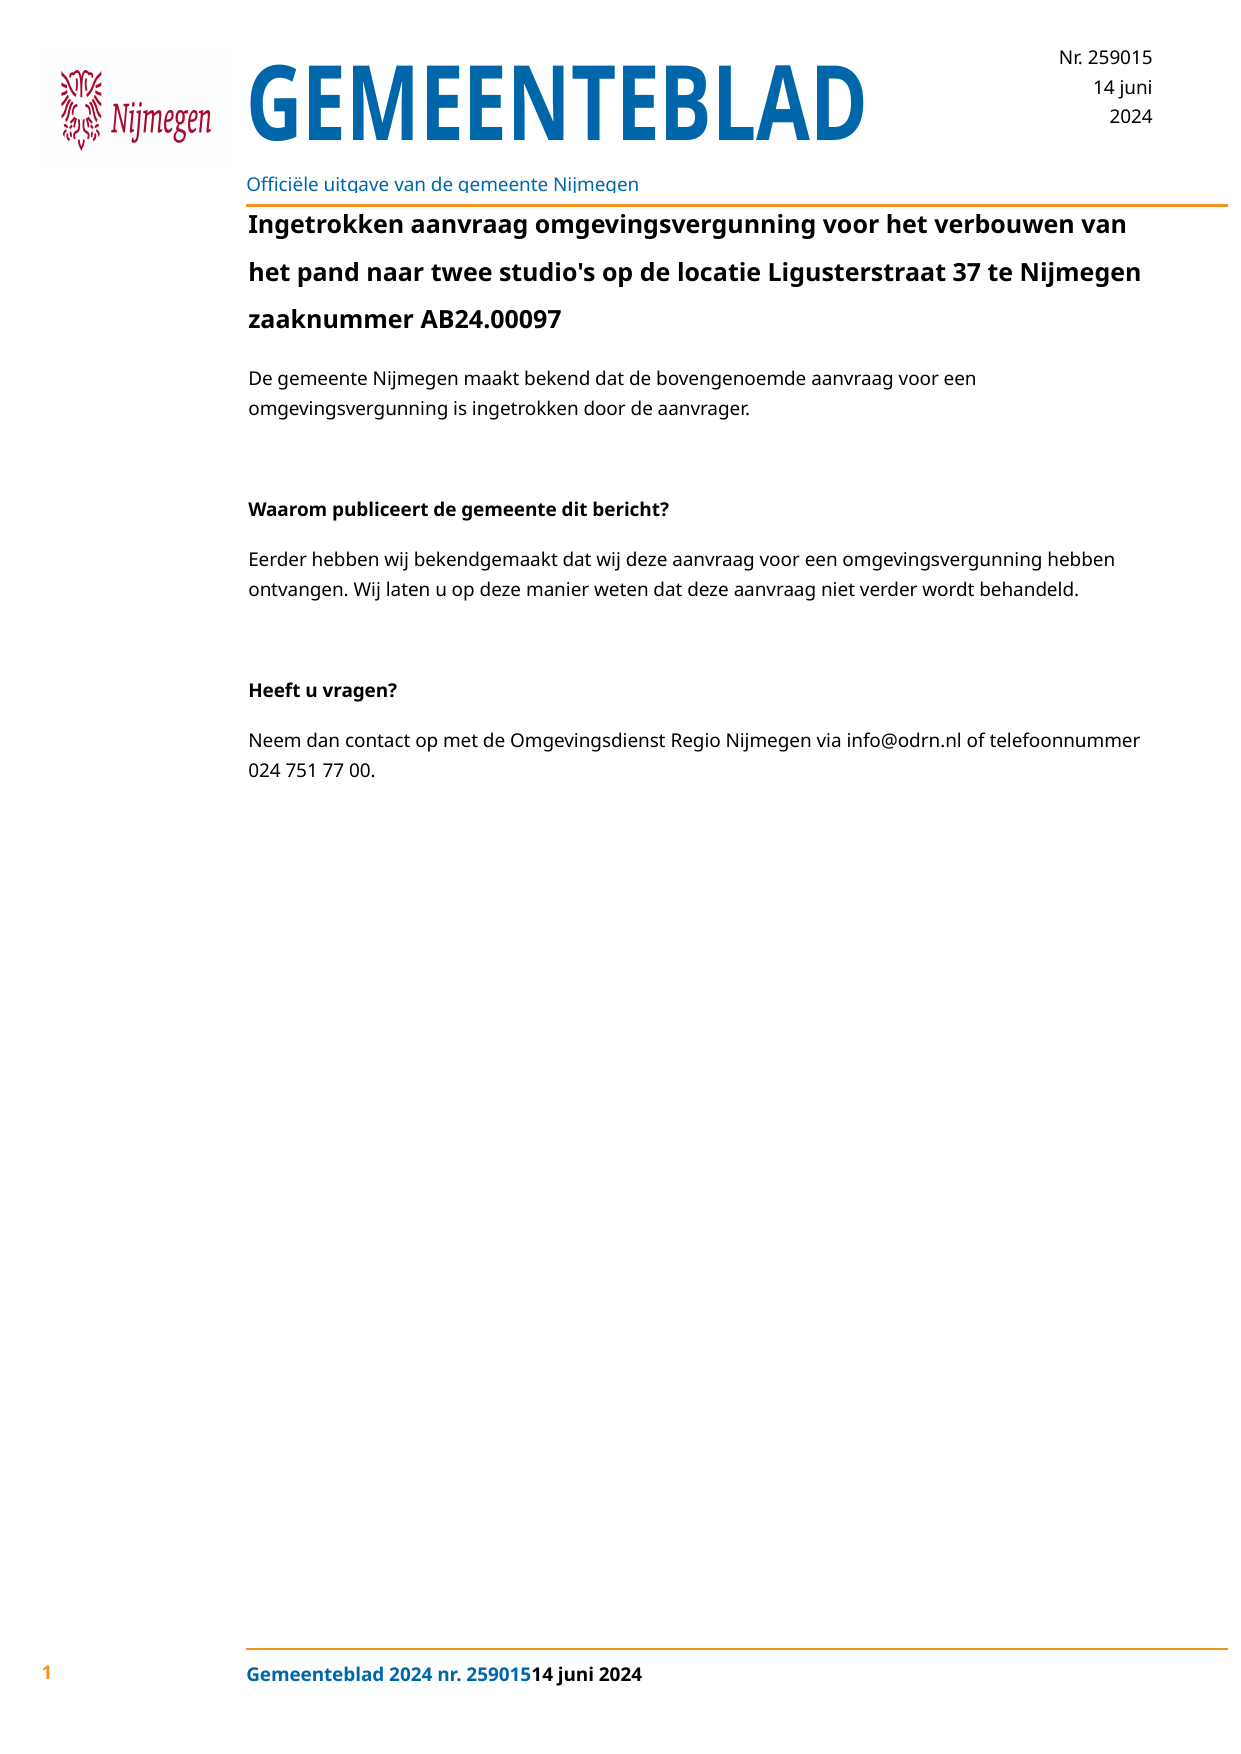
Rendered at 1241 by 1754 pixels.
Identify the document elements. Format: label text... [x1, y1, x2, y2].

text Waarom publiceert de gemeente dit bericht? [248, 496, 1152, 522]
text Heeft u vragen? [248, 677, 1152, 702]
text Ingetrokken aanvraag omgevingsvergunning voor het verbouwen van het pand naar twee studio's op de locatie Ligusterstraat 37 te Nijmegen zaaknummer AB24.00097 [248, 207, 1152, 336]
picture [41, 47, 231, 172]
text De gemeente Nijmegen maakt bekend dat de bovengenoemde aanvraag voor een omgevingsvergunning is ingetrokken door de aanvrager. [248, 366, 1152, 421]
text Neem dan contact op met de Omgevingsdienst Regio Nijmegen via info@odrn.nl of telefoonnummer 024 751 77 00. [248, 727, 1152, 782]
text Eerder hebben wij bekendgemaakt dat wij deze aanvraag voor een omgevingsvergunning hebben ontvangen. Wij laten u op deze manier weten dat deze aanvraag niet verder wordt behandeld. [248, 546, 1152, 602]
